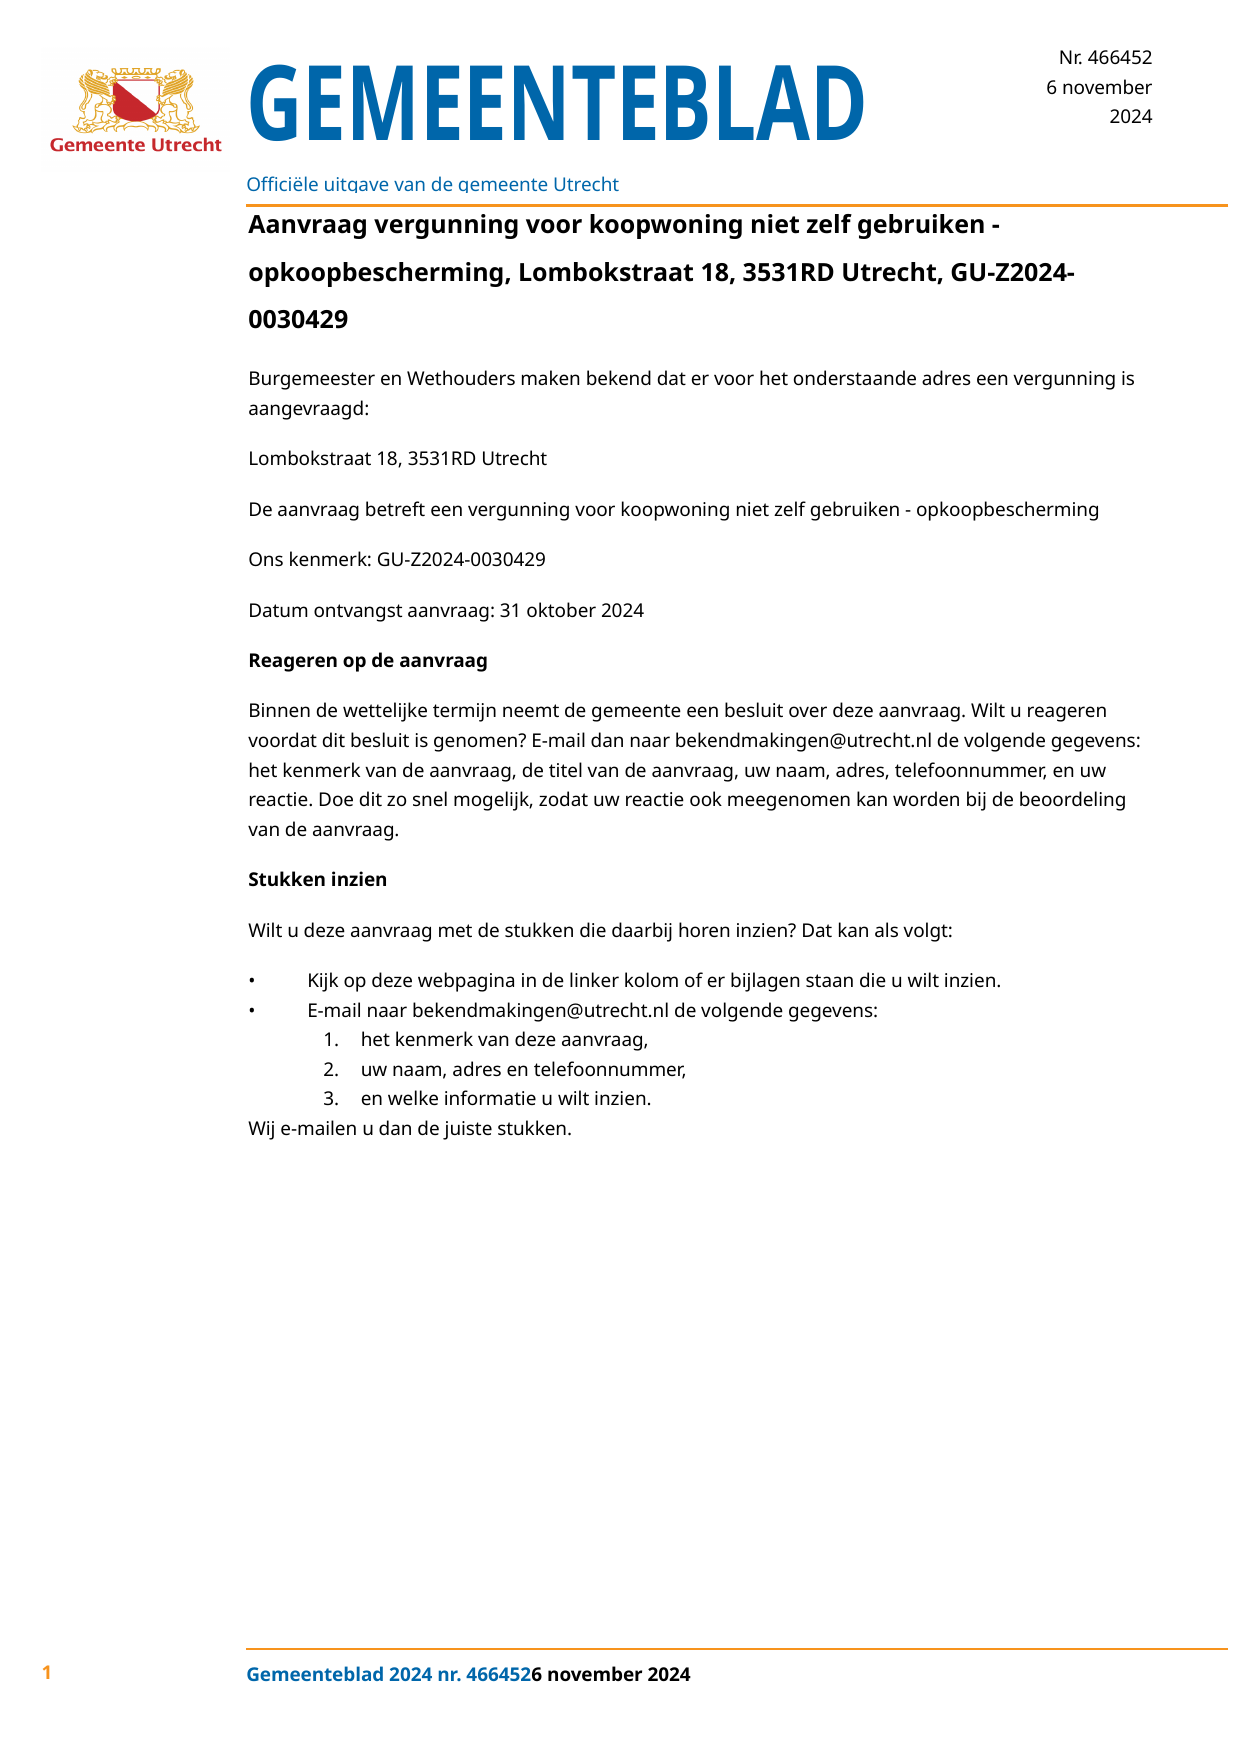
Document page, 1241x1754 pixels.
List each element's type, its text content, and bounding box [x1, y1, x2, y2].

text Ons kenmerk: GU-Z2024-0030429 [248, 546, 1152, 572]
text De aanvraag betreft een vergunning voor koopwoning niet zelf gebruiken - opkoopbescherming [248, 496, 1152, 522]
list en welke informatie u wilt inzien. [323, 1086, 1152, 1111]
text Aanvraag vergunning voor koopwoning niet zelf gebruiken - opkoopbescherming, Lombokstraat 18, 3531RD Utrecht, GU-Z2024-0030429 [248, 207, 1152, 336]
list Kijk op deze webpagina in de linker kolom of er bijlagen staan die u wilt inzien. [248, 967, 1152, 993]
list uw naam, adres en telefoonnummer, [323, 1056, 1152, 1082]
text Stukken inzien [248, 866, 1152, 892]
text Binnen de wettelijke termijn neemt de gemeente een besluit over deze aanvraag. Wilt u reageren voordat dit besluit is genomen? E-mail dan naar bekendmakingen@utrecht.nl de volgende gegevens: het kenmerk van de aanvraag, de titel van de aanvraag, uw naam, adres, telefoonnummer, en uw reactie. Doe dit zo snel mogelijk, zodat uw reactie ook meegenomen kan worden bij de beoordeling van de aanvraag. [248, 698, 1152, 842]
text Lombokstraat 18, 3531RD Utrecht [248, 446, 1152, 471]
list het kenmerk van deze aanvraag, [323, 1026, 1152, 1052]
text Reageren op de aanvraag [248, 647, 1152, 673]
text Wij e-mailen u dan de juiste stukken. [248, 1115, 1152, 1141]
text Wilt u deze aanvraag met de stukken die daarbij horen inzien? Dat kan als volgt: [248, 917, 1152, 942]
text Datum ontvangst aanvraag: 31 oktober 2024 [248, 597, 1152, 622]
list E-mail naar bekendmakingen@utrecht.nl de volgende gegevens: [248, 997, 1152, 1022]
picture [41, 47, 231, 172]
text Burgemeester en Wethouders maken bekend dat er voor het onderstaande adres een vergunning is aangevraagd: [248, 366, 1152, 421]
